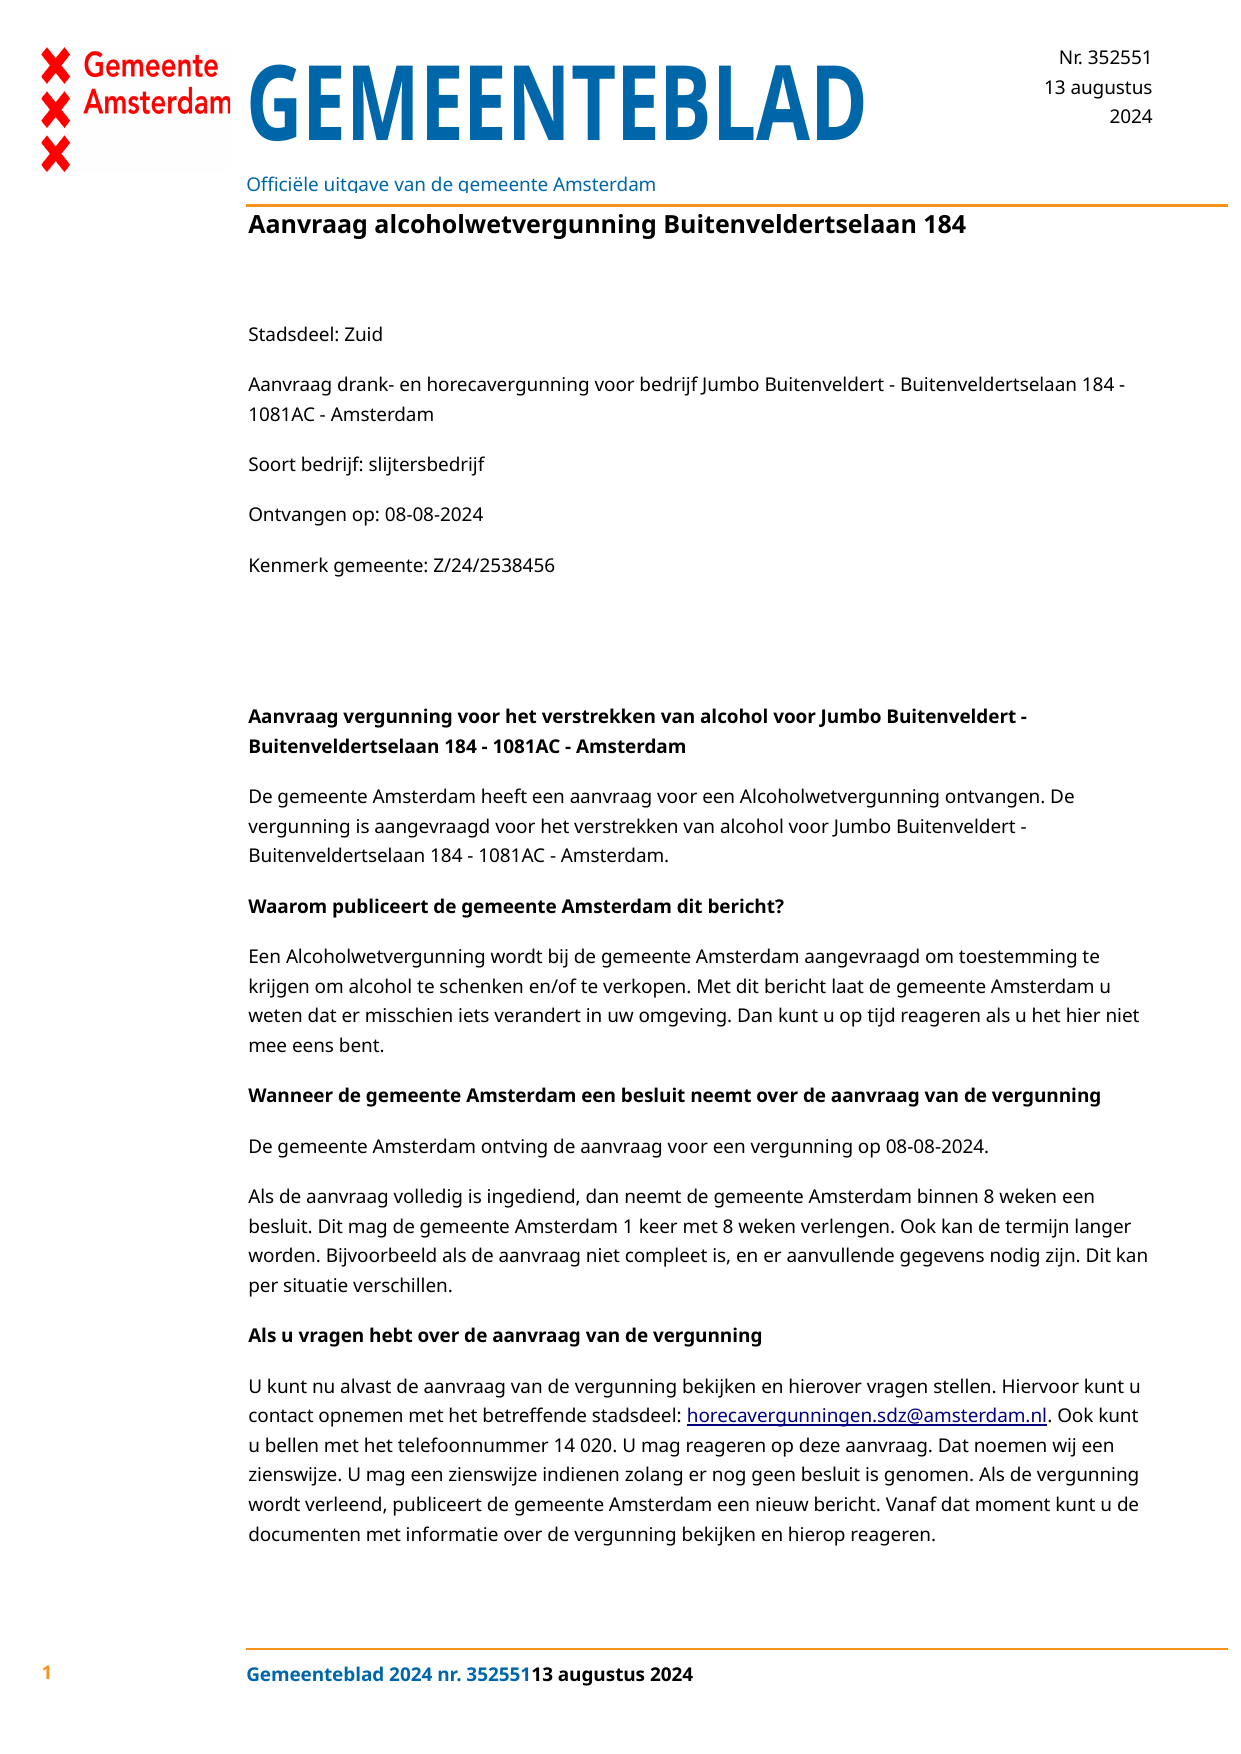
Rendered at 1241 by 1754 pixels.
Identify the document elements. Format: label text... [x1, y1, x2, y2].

text Ontvangen op: 08-08-2024 [248, 502, 1152, 527]
text Een Alcoholwetvergunning wordt bij de gemeente Amsterdam aangevraagd om toestemming te krijgen om alcohol te schenken en/of te verkopen. Met dit bericht laat de gemeente Amsterdam u weten dat er misschien iets verandert in uw omgeving. Dan kunt u op tijd reageren als u het hier niet mee eens bent. [248, 943, 1152, 1058]
text Soort bedrijf: slijtersbedrijf [248, 451, 1152, 477]
text De gemeente Amsterdam heeft een aanvraag voor een Alcoholwetvergunning ontvangen. De vergunning is aangevraagd voor het verstrekken van alcohol voor Jumbo Buitenveldert - Buitenveldertselaan 184 - 1081AC - Amsterdam. [248, 783, 1152, 868]
text Als u vragen hebt over de aanvraag van de vergunning [248, 1322, 1152, 1348]
text Aanvraag alcoholwetvergunning Buitenveldertselaan 184 [248, 207, 1152, 241]
text Wanneer de gemeente Amsterdam een besluit neemt over de aanvraag van de vergunning [248, 1082, 1152, 1108]
text Kenmerk gemeente: Z/24/2538456 [248, 552, 1152, 578]
text Aanvraag drank- en horecavergunning voor bedrijf Jumbo Buitenveldert - Buitenveldertselaan 184 - 1081AC - Amsterdam [248, 371, 1152, 426]
picture [41, 47, 231, 172]
text De gemeente Amsterdam ontving de aanvraag voor een vergunning op 08-08-2024. [248, 1133, 1152, 1158]
text U kunt nu alvast de aanvraag van de vergunning bekijken en hierover vragen stellen. Hiervoor kunt u contact opnemen met het betreffende stadsdeel: horecavergunningen.sdz@amsterdam.nl. Ook kunt u bellen met het telefoonnummer 14 020. U mag reageren op deze aanvraag. Dat noemen wij een zienswijze. U mag een zienswijze indienen zolang er nog geen besluit is genomen. Als de vergunning wordt verleend, publiceert de gemeente Amsterdam een nieuw bericht. Vanaf dat moment kunt u de documenten met informatie over de vergunning bekijken en hierop reageren. [248, 1373, 1152, 1546]
text Aanvraag vergunning voor het verstrekken van alcohol voor Jumbo Buitenveldert - Buitenveldertselaan 184 - 1081AC - Amsterdam [248, 703, 1152, 758]
text Stadsdeel: Zuid [248, 321, 1152, 346]
text Waarom publiceert de gemeente Amsterdam dit bericht? [248, 893, 1152, 918]
text Als de aanvraag volledig is ingediend, dan neemt de gemeente Amsterdam binnen 8 weken een besluit. Dit mag de gemeente Amsterdam 1 keer met 8 weken verlengen. Ook kan de termijn langer worden. Bijvoorbeeld als de aanvraag niet compleet is, en er aanvullende gegevens nodig zijn. Dit kan per situatie verschillen. [248, 1183, 1152, 1298]
